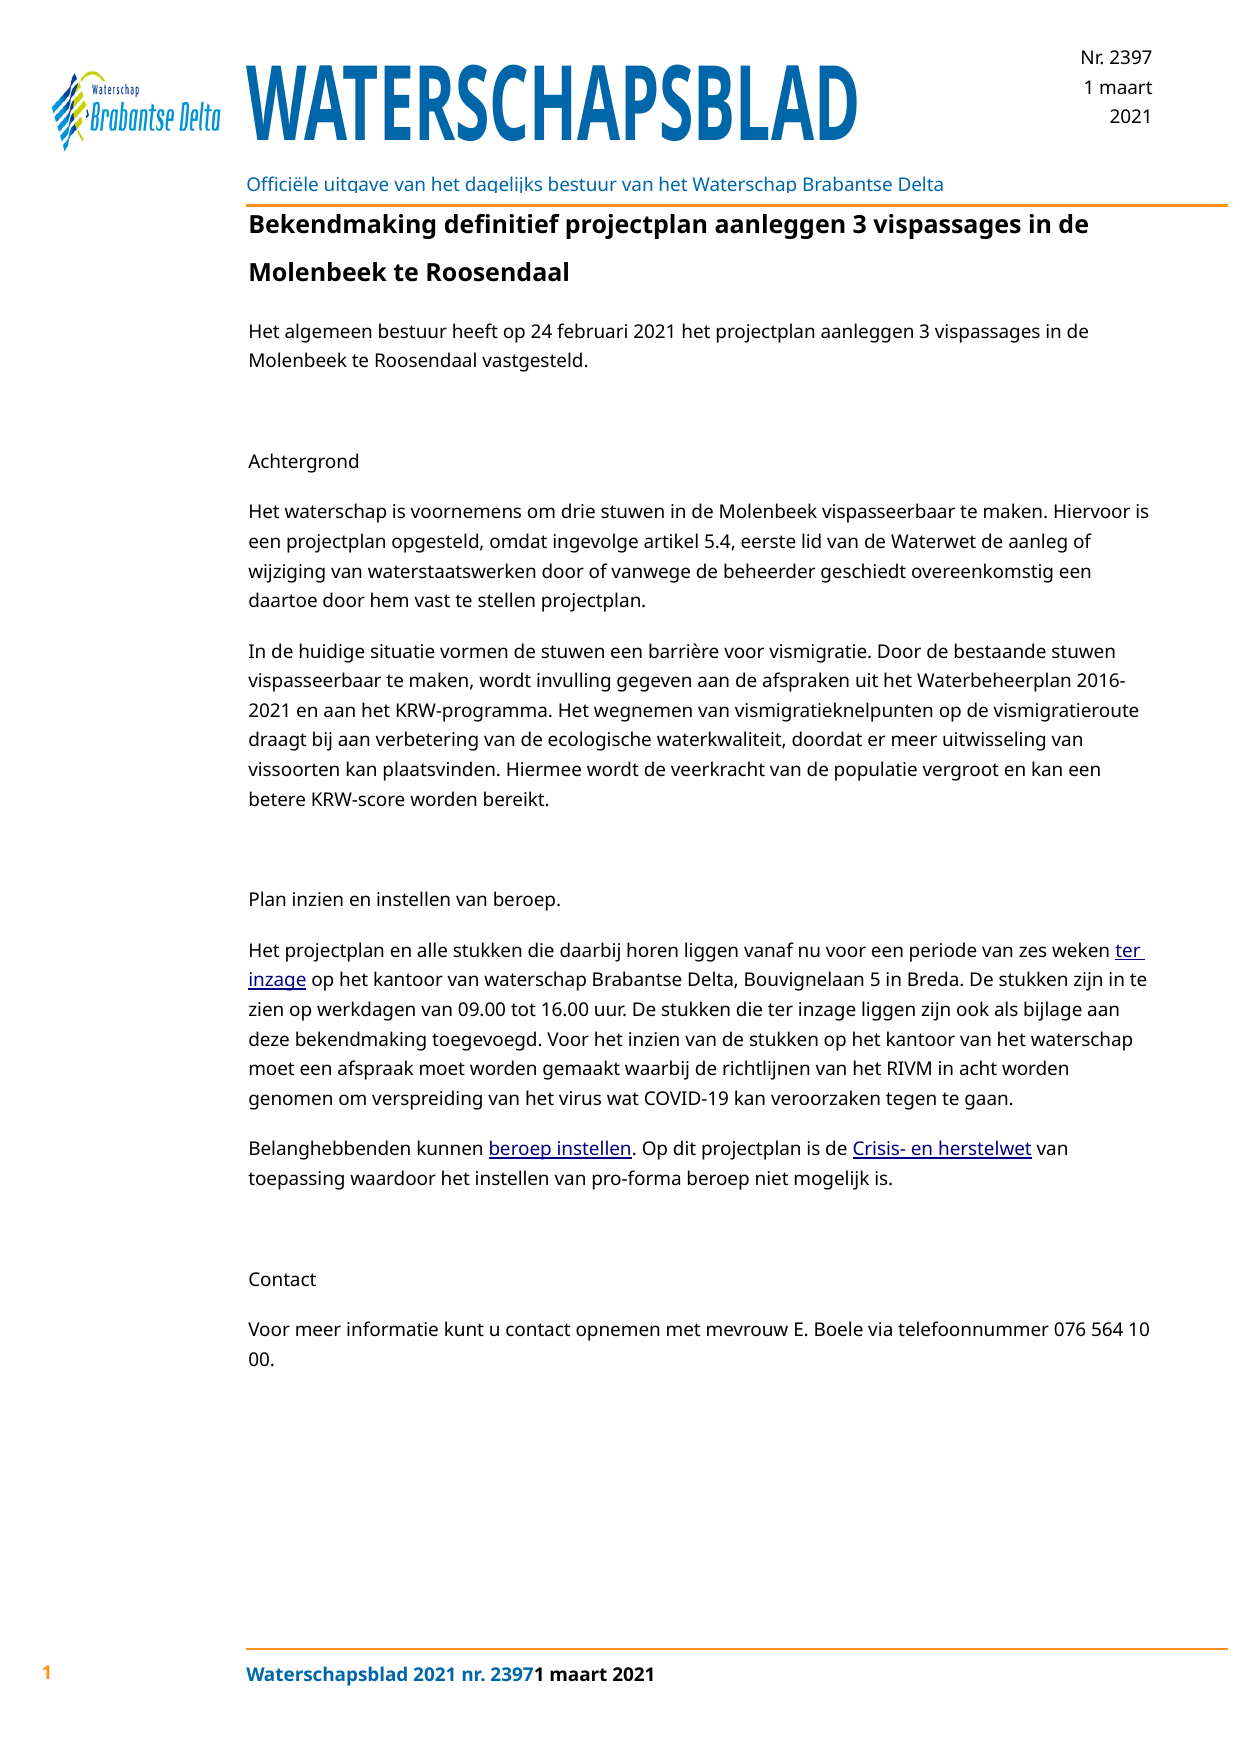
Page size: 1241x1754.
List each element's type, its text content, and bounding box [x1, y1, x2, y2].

text Het projectplan en alle stukken die daarbij horen liggen vanaf nu voor een periode van zes weken ter inzage op het kantoor van waterschap Brabantse Delta, Bouvignelaan 5 in Breda. De stukken zijn in te zien op werkdagen van 09.00 tot 16.00 uur. De stukken die ter inzage liggen zijn ook als bijlage aan deze bekendmaking toegevoegd. Voor het inzien van de stukken op het kantoor van het waterschap moet een afspraak moet worden gemaakt waarbij de richtlijnen van het RIVM in acht worden genomen om verspreiding van het virus wat COVID-19 kan veroorzaken tegen te gaan. [248, 937, 1152, 1111]
text In de huidige situatie vormen de stuwen een barrière voor vismigratie. Door de bestaande stuwen vispasseerbaar te maken, wordt invulling gegeven aan de afspraken uit het Waterbeheerplan 2016-2021 en aan het KRW-programma. Het wegnemen van vismigratieknelpunten op de vismigratieroute draagt bij aan verbetering van de ecologische waterkwaliteit, doordat er meer uitwisseling van vissoorten kan plaatsvinden. Hiermee wordt de veerkracht van de populatie vergroot en kan een betere KRW-score worden bereikt. [248, 638, 1152, 812]
text Belanghebbenden kunnen beroep instellen. Op dit projectplan is de Crisis- en herstelwet van toepassing waardoor het instellen van pro-forma beroep niet mogelijk is. [248, 1135, 1152, 1191]
text Bekendmaking definitief projectplan aanleggen 3 vispassages in de Molenbeek te Roosendaal [248, 207, 1152, 288]
text Het algemeen bestuur heeft op 24 februari 2021 het projectplan aanleggen 3 vispassages in de Molenbeek te Roosendaal vastgesteld. [248, 318, 1152, 373]
text Plan inzien en instellen van beroep. [248, 887, 1152, 912]
text Voor meer informatie kunt u contact opnemen met mevrouw E. Boele via telefoonnummer 076 564 10 00. [248, 1316, 1152, 1372]
text Het waterschap is voornemens om drie stuwen in de Molenbeek vispasseerbaar te maken. Hiervoor is een projectplan opgesteld, omdat ingevolge artikel 5.4, eerste lid van de Waterwet de aanleg of wijziging van waterstaatswerken door of vanwege de beheerder geschiedt overeenkomstig een daartoe door hem vast te stellen projectplan. [248, 499, 1152, 613]
text Achtergrond [248, 448, 1152, 474]
picture [41, 47, 231, 172]
text Contact [248, 1266, 1152, 1292]
